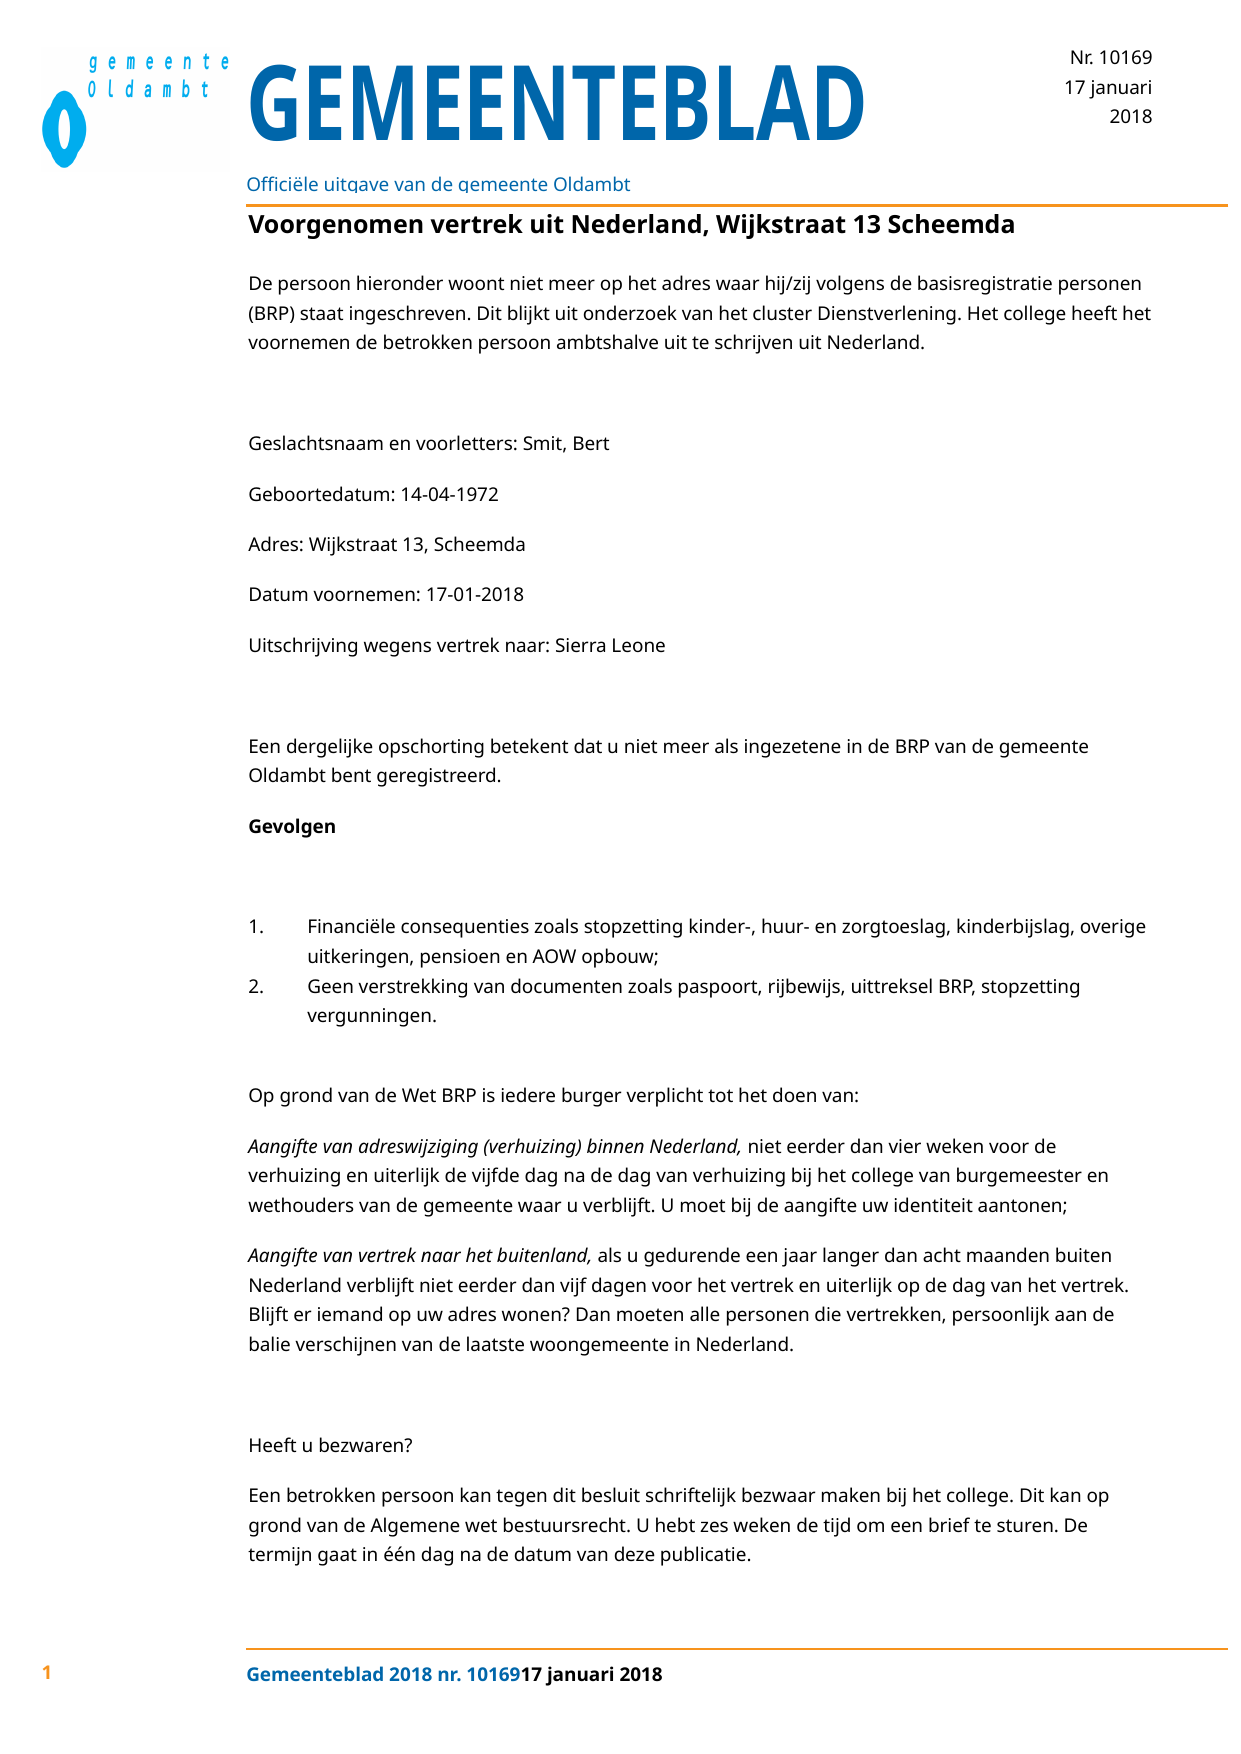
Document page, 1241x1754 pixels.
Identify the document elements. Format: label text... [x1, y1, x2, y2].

text Geslachtsnaam en voorletters: Smit, Bert [248, 430, 1152, 456]
text Uitschrijving wegens vertrek naar: Sierra Leone [248, 632, 1152, 658]
text Op grond van de Wet BRP is iedere burger verplicht tot het doen van: [248, 1082, 1152, 1108]
text Datum voornemen: 17-01-2018 [248, 582, 1152, 607]
list Financiële consequenties zoals stopzetting kinder-, huur- en zorgtoeslag, kinderbijslag, overige uitkeringen, pensioen en AOW opbouw; [248, 914, 1152, 969]
text Een betrokken persoon kan tegen dit besluit schriftelijk bezwaar maken bij het college. Dit kan op grond van de Algemene wet bestuursrecht. U hebt zes weken de tijd om een brief te sturen. De termijn gaat in één dag na de datum van deze publicatie. [248, 1482, 1152, 1567]
text Heeft u bezwaren? [248, 1432, 1152, 1458]
text Voorgenomen vertrek uit Nederland, Wijkstraat 13 Scheemda [248, 207, 1152, 241]
text Geboortedatum: 14-04-1972 [248, 481, 1152, 506]
text Adres: Wijkstraat 13, Scheemda [248, 531, 1152, 557]
text Aangifte van vertrek naar het buitenland, als u gedurende een jaar langer dan acht maanden buiten Nederland verblijft niet eerder dan vijf dagen voor het vertrek en uiterlijk op de dag van het vertrek. Blijft er iemand op uw adres wonen? Dan moeten alle personen die vertrekken, persoonlijk aan de balie verschijnen van de laatste woongemeente in Nederland. [248, 1242, 1152, 1357]
list Geen verstrekking van documenten zoals paspoort, rijbewijs, uittreksel BRP, stopzetting vergunningen. [248, 973, 1152, 1028]
text Gevolgen [248, 813, 1152, 838]
picture [41, 47, 231, 172]
text Een dergelijke opschorting betekent dat u niet meer als ingezetene in de BRP van de gemeente Oldambt bent geregistreerd. [248, 733, 1152, 788]
text Aangifte van adreswijziging (verhuizing) binnen Nederland, niet eerder dan vier weken voor de verhuizing en uiterlijk de vijfde dag na de dag van verhuizing bij het college van burgemeester en wethouders van de gemeente waar u verblijft. U moet bij de aangifte uw identiteit aantonen; [248, 1133, 1152, 1218]
text De persoon hieronder woont niet meer op het adres waar hij/zij volgens de basisregistratie personen (BRP) staat ingeschreven. Dit blijkt uit onderzoek van het cluster Dienstverlening. Het college heeft het voornemen de betrokken persoon ambtshalve uit te schrijven uit Nederland. [248, 270, 1152, 355]
